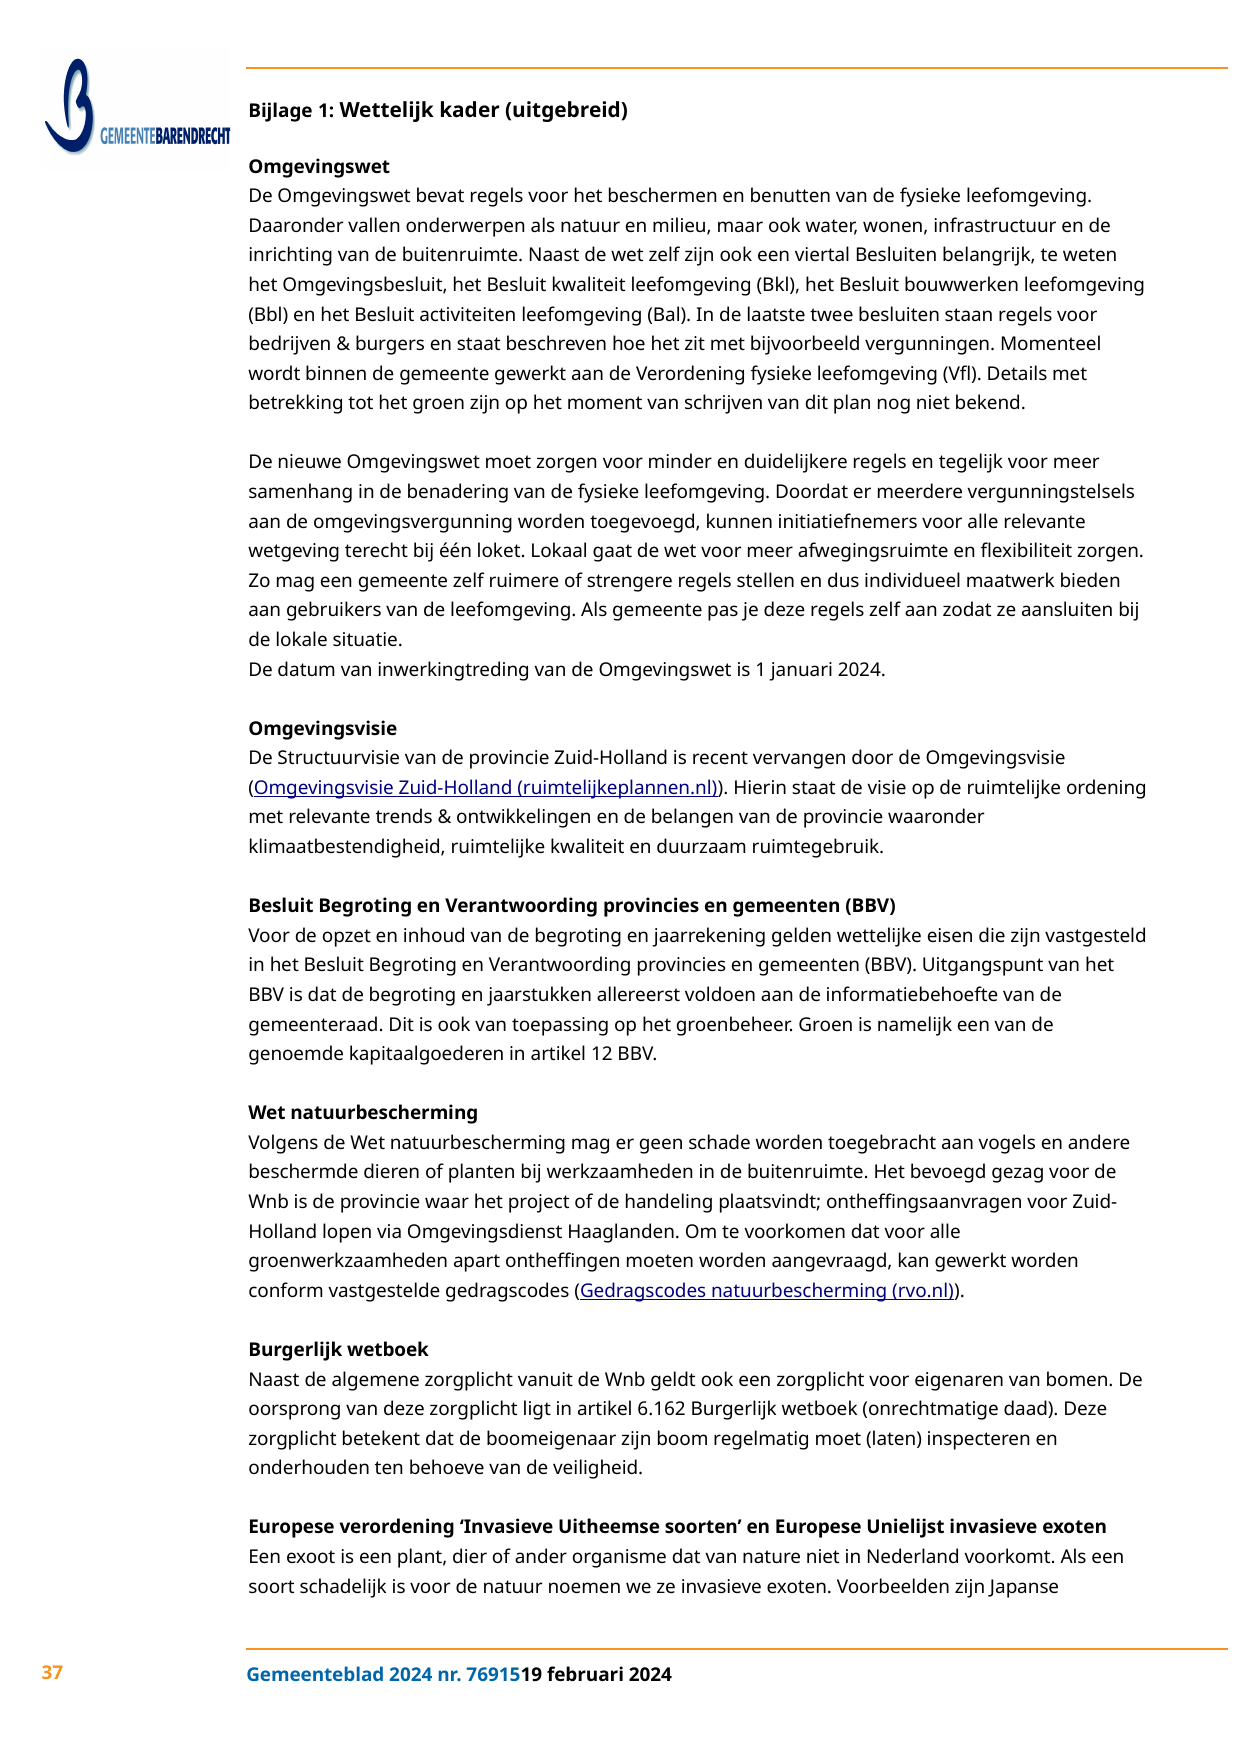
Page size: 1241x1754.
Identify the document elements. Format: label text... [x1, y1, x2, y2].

text Europese verordening ‘Invasieve Uitheemse soorten’ en Europese Unielijst invasieve exoten [248, 1514, 1152, 1539]
picture [41, 47, 231, 172]
text De datum van inwerkingtreding van de Omgevingswet is 1 januari 2024. [248, 656, 1152, 682]
text Besluit Begroting en Verantwoording provincies en gemeenten (BBV) [248, 892, 1152, 918]
text Een exoot is een plant, dier of ander organisme dat van nature niet in Nederland voorkomt. Als een soort schadelijk is voor de natuur noemen we ze invasieve exoten. Voorbeelden zijn Japanse [248, 1543, 1152, 1599]
text De nieuwe Omgevingswet moet zorgen voor minder en duidelijkere regels en tegelijk voor meer samenhang in de benadering van de fysieke leefomgeving. Doordat er meerdere vergunningstelsels aan de omgevingsvergunning worden toegevoegd, kunnen initiatiefnemers voor alle relevante wetgeving terecht bij één loket. Lokaal gaat de wet voor meer afwegingsruimte en flexibiliteit zorgen. Zo mag een gemeente zelf ruimere of strengere regels stellen en dus individueel maatwerk bieden aan gebruikers van de leefomgeving. Als gemeente pas je deze regels zelf aan zodat ze aansluiten bij de lokale situatie. [248, 449, 1152, 652]
text Omgevingswet [248, 153, 1152, 179]
text Bijlage 1: Wettelijk kader (uitgebreid) [248, 95, 1152, 123]
text De Omgevingswet bevat regels voor het beschermen en benutten van de fysieke leefomgeving. Daaronder vallen onderwerpen als natuur en milieu, maar ook water, wonen, infrastructuur en de inrichting van de buitenruimte. Naast de wet zelf zijn ook een viertal Besluiten belangrijk, te weten het Omgevingsbesluit, het Besluit kwaliteit leefomgeving (Bkl), het Besluit bouwwerken leefomgeving (Bbl) en het Besluit activiteiten leefomgeving (Bal). In de laatste twee besluiten staan regels voor bedrijven & burgers en staat beschreven hoe het zit met bijvoorbeeld vergunningen. Momenteel wordt binnen de gemeente gewerkt aan de Verordening fysieke leefomgeving (Vfl). Details met betrekking tot het groen zijn op het moment van schrijven van dit plan nog niet bekend. [248, 182, 1152, 415]
text Naast de algemene zorgplicht vanuit de Wnb geldt ook een zorgplicht voor eigenaren van bomen. De oorsprong van deze zorgplicht ligt in artikel 6.162 Burgerlijk wetboek (onrechtmatige daad). Deze zorgplicht betekent dat de boomeigenaar zijn boom regelmatig moet (laten) inspecteren en onderhouden ten behoeve van de veiligheid. [248, 1366, 1152, 1480]
text Wet natuurbescherming [248, 1099, 1152, 1125]
text Omgevingsvisie [248, 715, 1152, 741]
text Volgens de Wet natuurbescherming mag er geen schade worden toegebracht aan vogels en andere beschermde dieren of planten bij werkzaamheden in de buitenruimte. Het bevoegd gezag voor de Wnb is de provincie waar het project of de handeling plaatsvindt; ontheffingsaanvragen voor Zuid-Holland lopen via Omgevingsdienst Haaglanden. Om te voorkomen dat voor alle groenwerkzaamheden apart ontheffingen moeten worden aangevraagd, kan gewerkt worden conform vastgestelde gedragscodes (Gedragscodes natuurbescherming (rvo.nl)). [248, 1129, 1152, 1303]
text Burgerlijk wetboek [248, 1336, 1152, 1362]
text Voor de opzet en inhoud van de begroting en jaarrekening gelden wettelijke eisen die zijn vastgesteld in het Besluit Begroting en Verantwoording provincies en gemeenten (BBV). Uitgangspunt van het BBV is dat de begroting en jaarstukken allereerst voldoen aan de informatiebehoefte van de gemeenteraad. Dit is ook van toepassing op het groenbeheer. Groen is namelijk een van de genoemde kapitaalgoederen in artikel 12 BBV. [248, 922, 1152, 1066]
text De Structuurvisie van de provincie Zuid-Holland is recent vervangen door de Omgevingsvisie (Omgevingsvisie Zuid-Holland (ruimtelijkeplannen.nl)). Hierin staat de visie op de ruimtelijke ordening met relevante trends & ontwikkelingen en de belangen van de provincie waaronder klimaatbestendigheid, ruimtelijke kwaliteit en duurzaam ruimtegebruik. [248, 744, 1152, 859]
